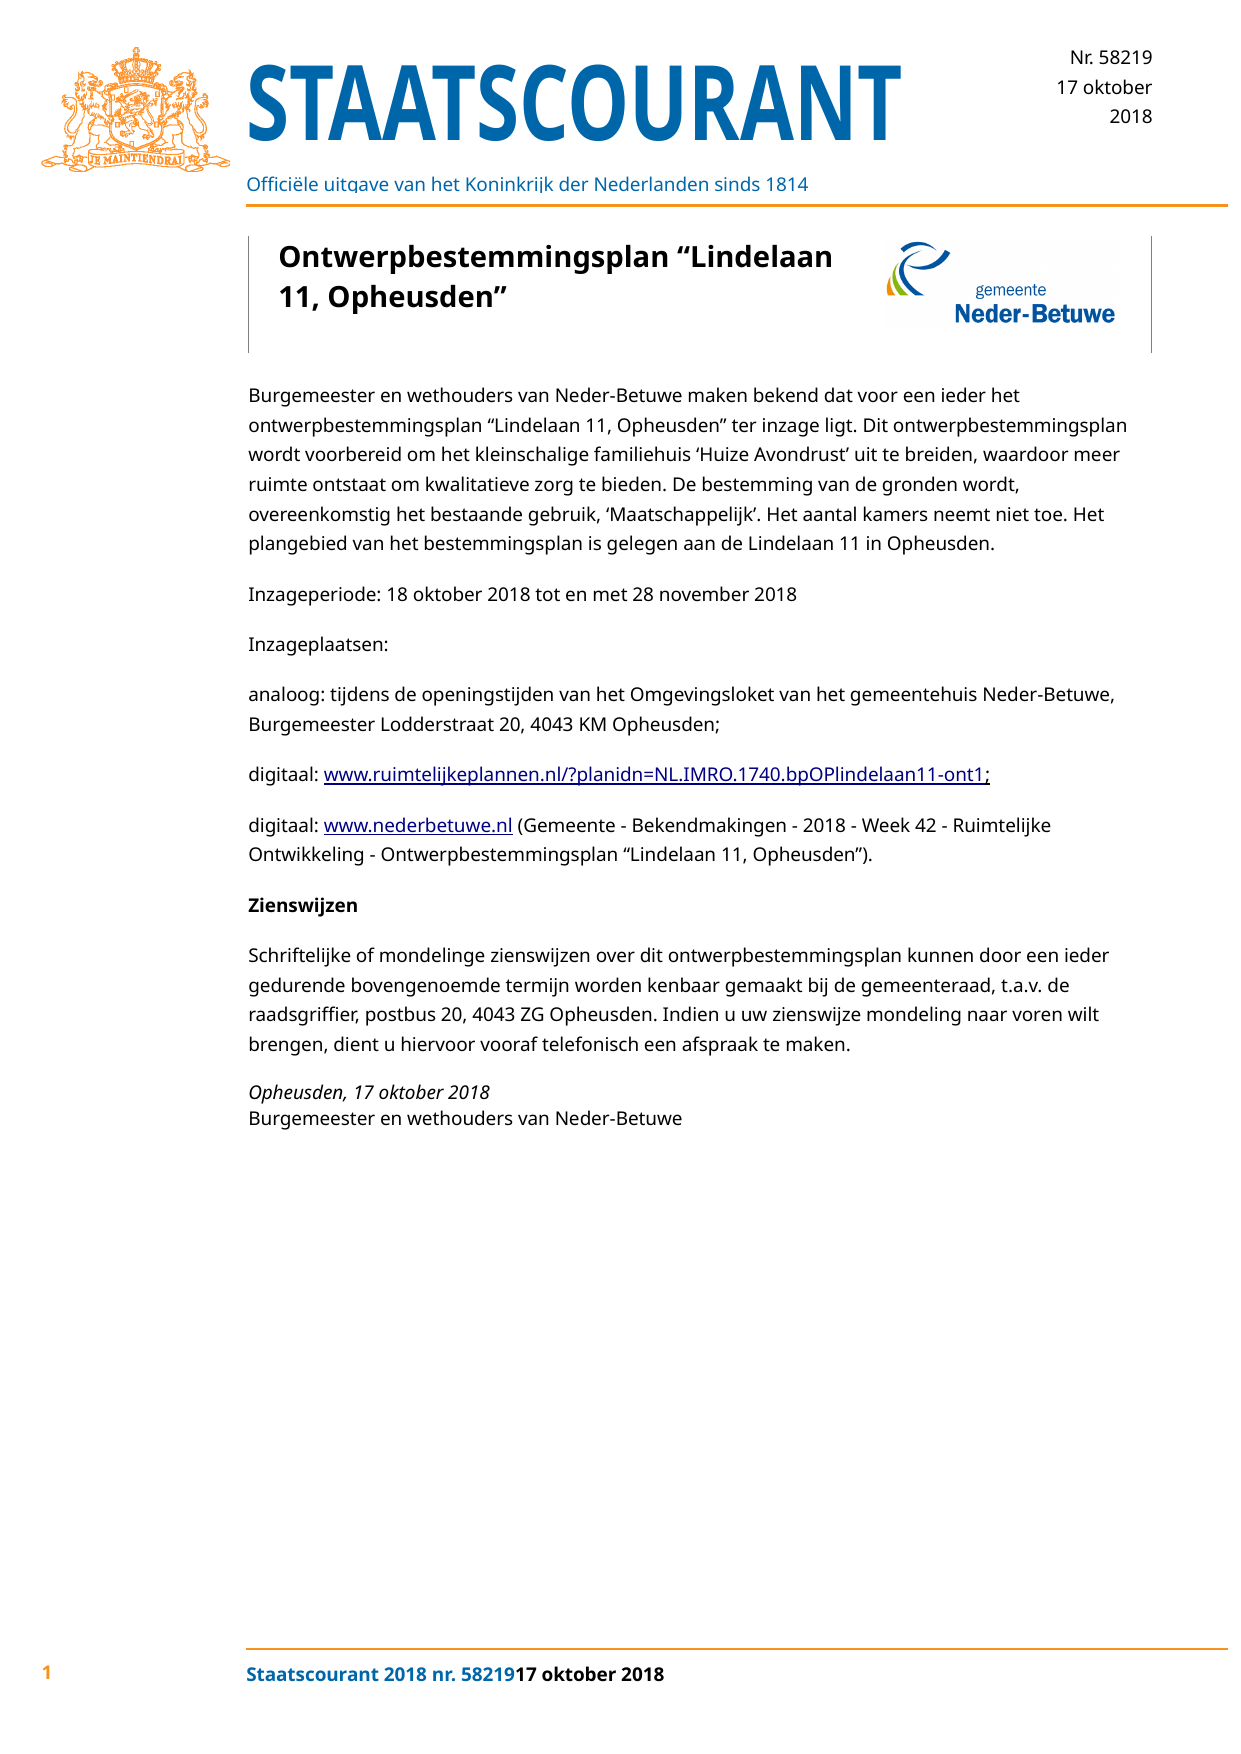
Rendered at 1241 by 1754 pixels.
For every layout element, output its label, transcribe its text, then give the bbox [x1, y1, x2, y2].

picture [41, 47, 231, 172]
text analoog: tijdens de openingstijden van het Omgevingsloket van het gemeentehuis Neder-Betuwe, Burgemeester Lodderstraat 20, 4043 KM Opheusden; [248, 682, 1152, 737]
text Burgemeester en wethouders van Neder-Betuwe maken bekend dat voor een ieder het ontwerpbestemmingsplan “Lindelaan 11, Opheusden” ter inzage ligt. Dit ontwerpbestemmingsplan wordt voorbereid om het kleinschalige familiehuis ‘Huize Avondrust’ uit te breiden, waardoor meer ruimte ontstaat om kwalitatieve zorg te bieden. De bestemming van de gronden wordt, overeenkomstig het bestaande gebruik, ‘Maatschappelijk’. Het aantal kamers neemt niet toe. Het plangebied van het bestemmingsplan is gelegen aan de Lindelaan 11 in Opheusden. [248, 382, 1152, 556]
table_header Ontwerpbestemmingsplan “Lindelaan 11, Opheusden” [249, 236, 850, 353]
text Burgemeester en wethouders van Neder-Betuwe [248, 1105, 1152, 1130]
text Zienswijzen [248, 892, 1152, 918]
text Inzageplaatsen: [248, 631, 1152, 657]
text Schriftelijke of mondelinge zienswijzen over dit ontwerpbestemmingsplan kunnen door een ieder gedurende bovengenoemde termijn worden kenbaar gemaakt bij de gemeenteraad, t.a.v. de raadsgriffier, postbus 20, 4043 ZG Opheusden. Indien u uw zienswijze mondeling naar voren wilt brengen, dient u hiervoor vooraf telefonisch een afspraak te maken. [248, 942, 1152, 1057]
picture [882, 236, 1119, 328]
text Inzageperiode: 18 oktober 2018 tot en met 28 november 2018 [248, 581, 1152, 606]
text digitaal: www.nederbetuwe.nl (Gemeente - Bekendmakingen - 2018 - Week 42 - Ruimtelijke Ontwikkeling - Ontwerpbestemmingsplan “Lindelaan 11, Opheusden”). [248, 812, 1152, 867]
table_header [850, 236, 1151, 353]
text digitaal: www.ruimtelijkeplannen.nl/?planidn=NL.IMRO.1740.bpOPlindelaan11-ont1; [248, 762, 1152, 787]
text Opheusden, 17 oktober 2018 [248, 1079, 1152, 1105]
